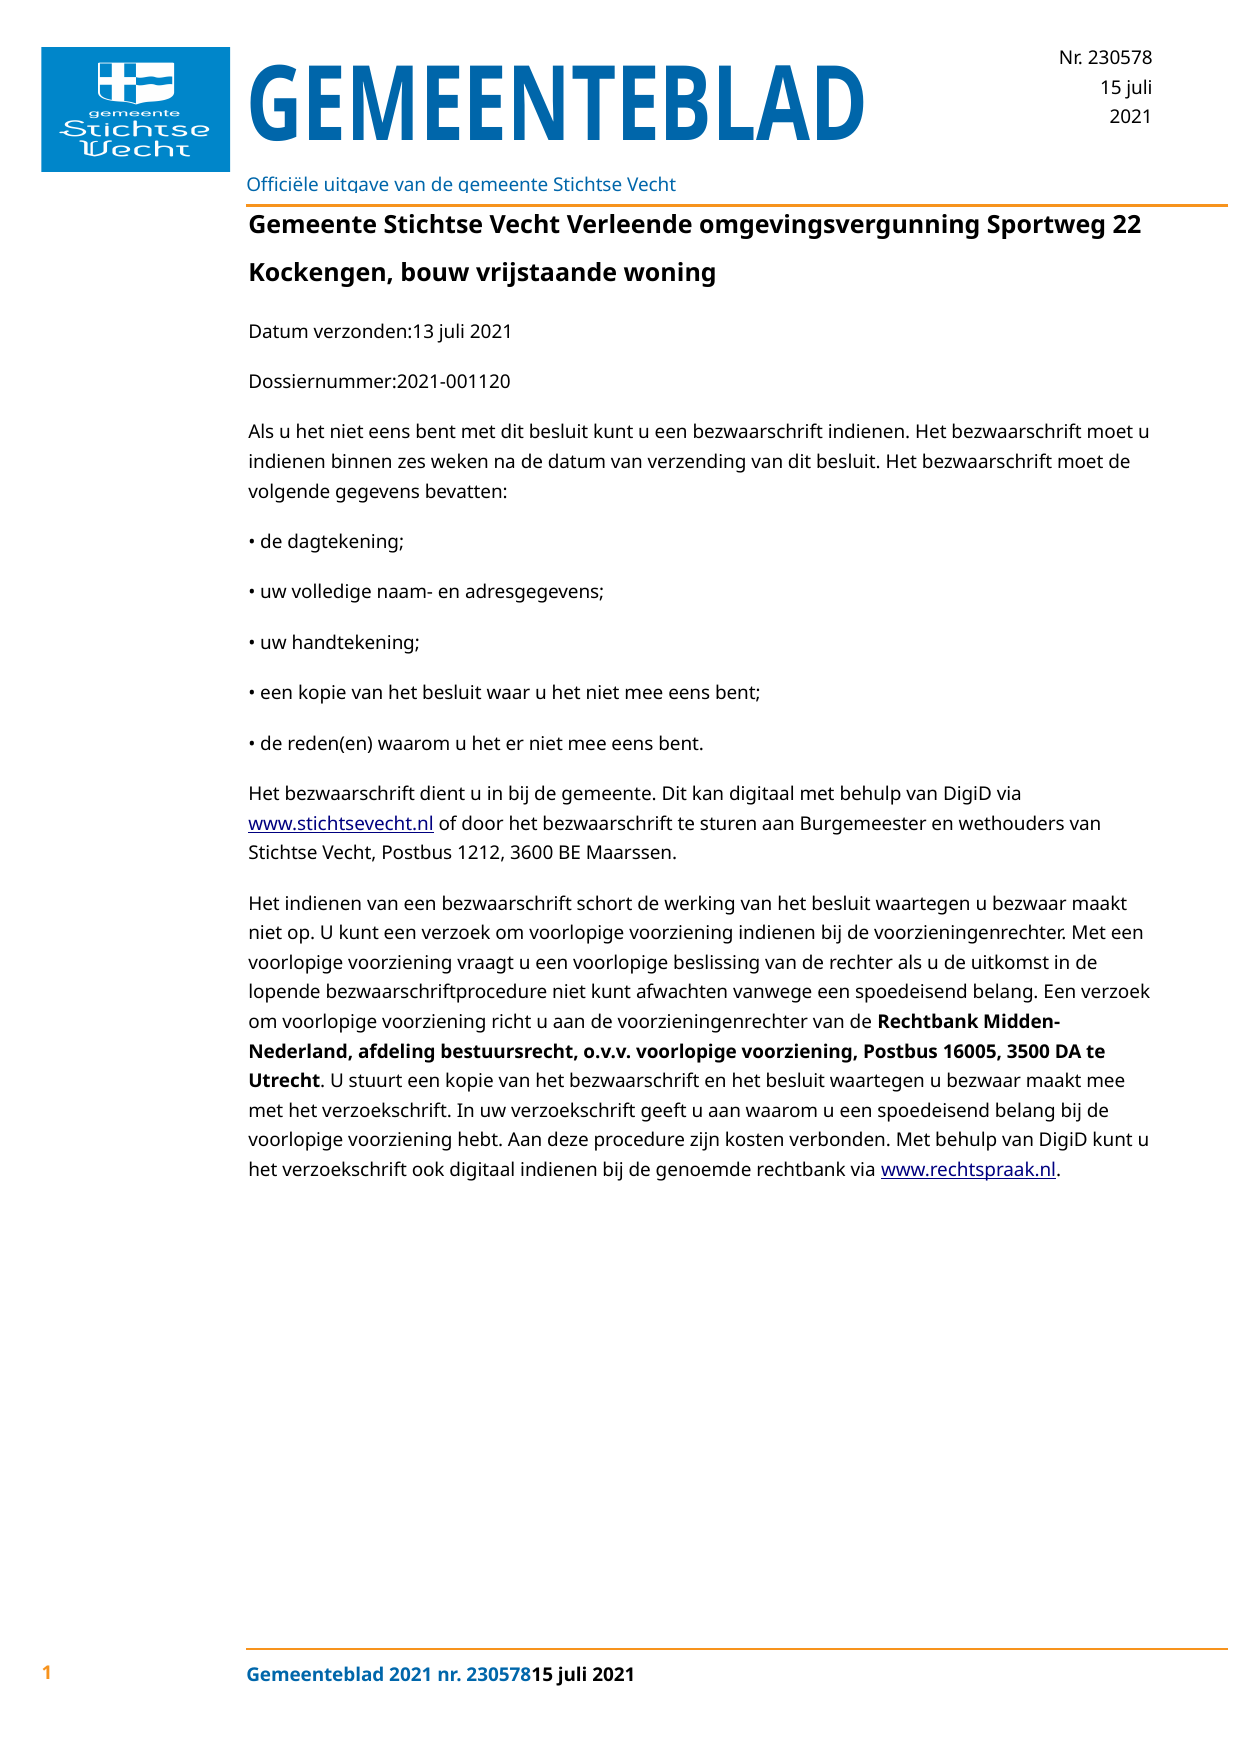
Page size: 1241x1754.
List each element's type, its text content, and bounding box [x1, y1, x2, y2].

text Gemeente Stichtse Vecht Verleende omgevingsvergunning Sportweg 22 Kockengen, bouw vrijstaande woning [248, 207, 1152, 288]
text • een kopie van het besluit waar u het niet mee eens bent; [248, 679, 1152, 705]
text Datum verzonden:13 juli 2021 [248, 318, 1152, 344]
picture [137, 63, 174, 103]
text Als u het niet eens bent met dit besluit kunt u een bezwaarschrift indienen. Het bezwaarschrift moet u indienen binnen zes weken na de datum van verzending van dit besluit. Het bezwaarschrift moet de volgende gegevens bevatten: [248, 419, 1152, 504]
text • uw volledige naam- en adresgegevens; [248, 579, 1152, 604]
text • uw handtekening; [248, 629, 1152, 655]
text • de dagtekening; [248, 528, 1152, 554]
text • de reden(en) waarom u het er niet mee eens bent. [248, 730, 1152, 756]
picture [99, 63, 135, 101]
text Dossiernummer:2021-001120 [248, 368, 1152, 394]
text Het bezwaarschrift dient u in bij de gemeente. Dit kan digitaal met behulp van DigiD via www.stichtsevecht.nl of door het bezwaarschrift te sturen aan Burgemeester en wethouders van Stichtse Vecht, Postbus 1212, 3600 BE Maarssen. [248, 780, 1152, 865]
text Het indienen van een bezwaarschrift schort de werking van het besluit waartegen u bezwaar maakt niet op. U kunt een verzoek om voorlopige voorziening indienen bij de voorzieningenrechter. Met een voorlopige voorziening vraagt u een voorlopige beslissing van de rechter als u de uitkomst in de lopende bezwaarschriftprocedure niet kunt afwachten vanwege een spoedeisend belang. Een verzoek om voorlopige voorziening richt u aan de voorzieningenrechter van de Rechtbank Midden-Nederland, afdeling bestuursrecht, o.v.v. voorlopige voorziening, Postbus 16005, 3500 DA te Utrecht. U stuurt een kopie van het bezwaarschrift en het besluit waartegen u bezwaar maakt mee met het verzoekschrift. In uw verzoekschrift geeft u aan waarom u een spoedeisend belang bij de voorlopige voorziening hebt. Aan deze procedure zijn kosten verbonden. Met behulp van DigiD kunt u het verzoekschrift ook digitaal indienen bij de genoemde rechtbank via www.rechtspraak.nl. [248, 890, 1152, 1182]
